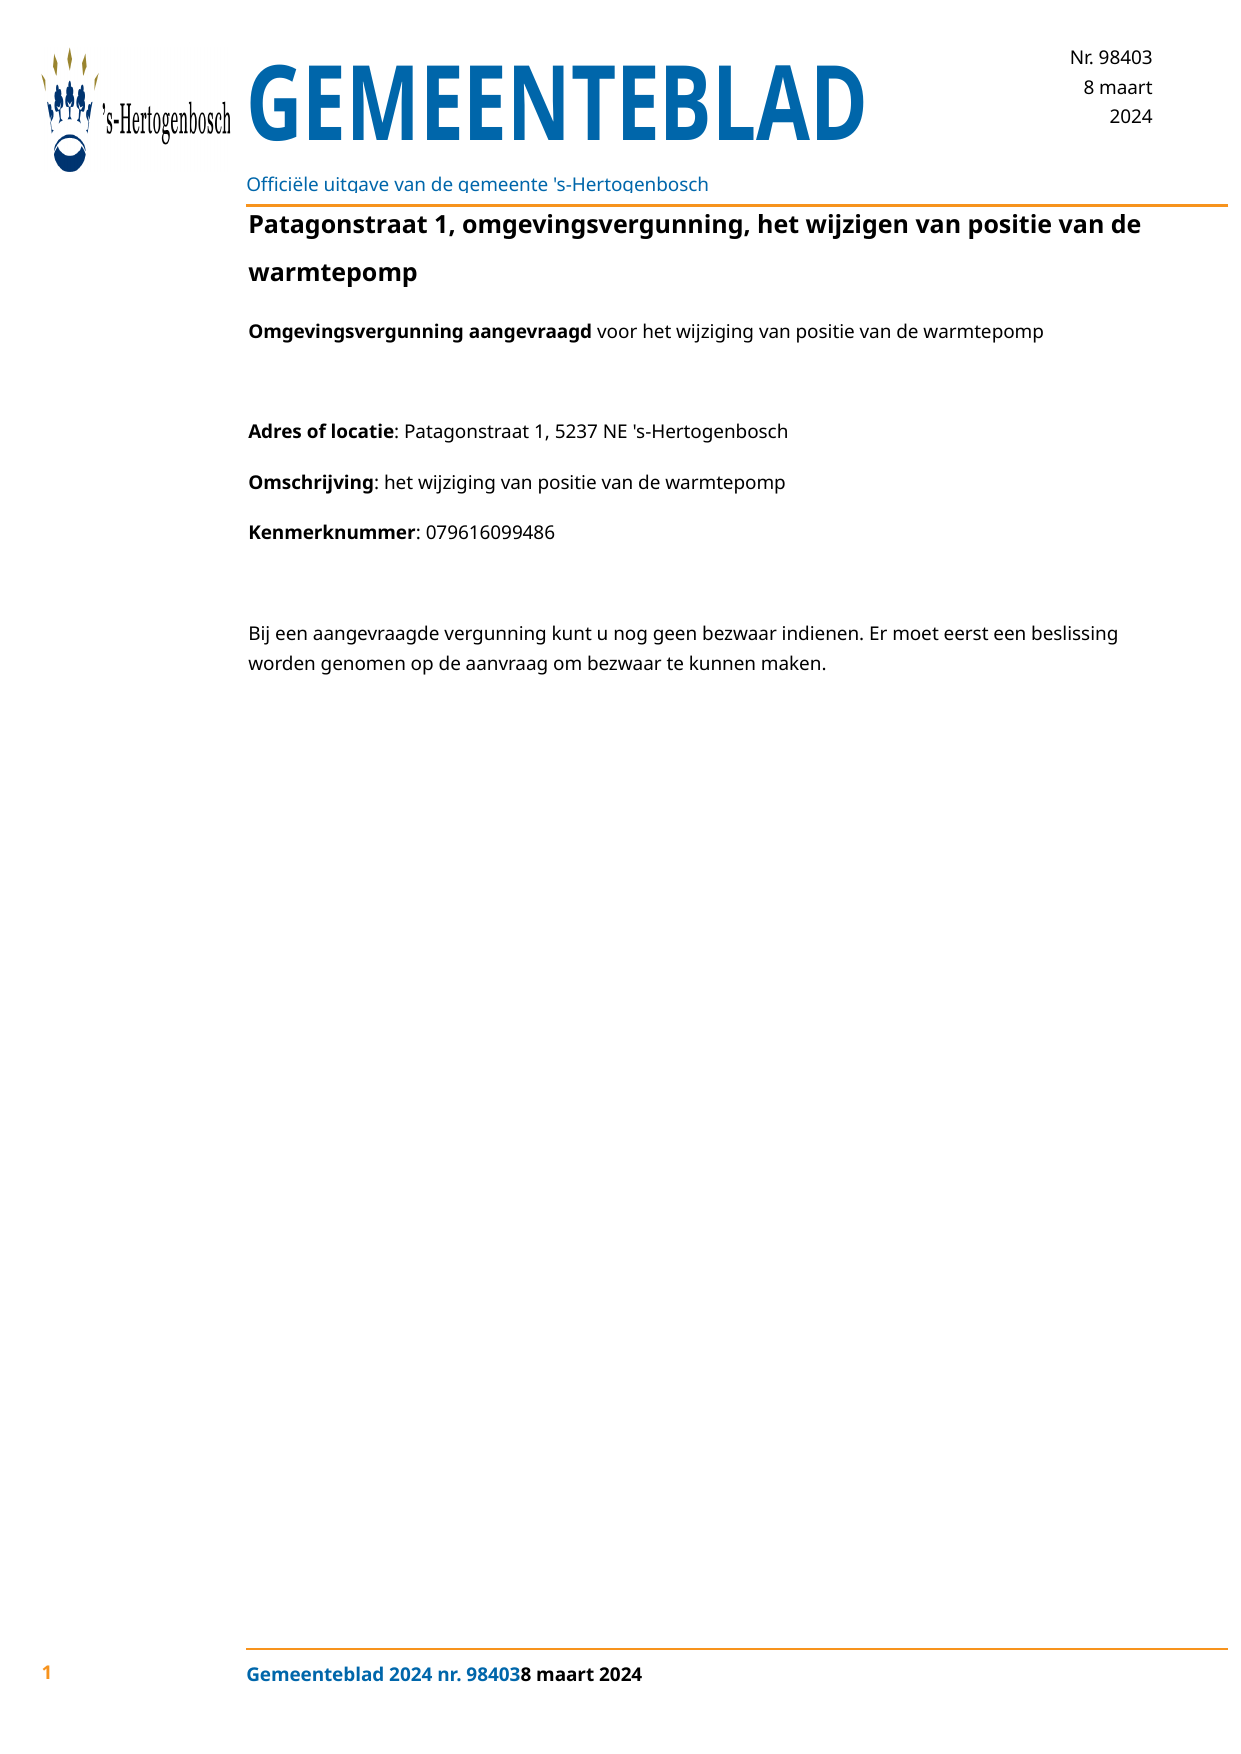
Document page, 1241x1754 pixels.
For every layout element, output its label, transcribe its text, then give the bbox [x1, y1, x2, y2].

text Adres of locatie: Patagonstraat 1, 5237 NE 's-Hertogenbosch [248, 419, 1152, 444]
text Bij een aangevraagde vergunning kunt u nog geen bezwaar indienen. Er moet eerst een beslissing worden genomen op de aanvraag om bezwaar te kunnen maken. [248, 620, 1152, 676]
text Omschrijving: het wijziging van positie van de warmtepomp [248, 469, 1152, 495]
text Patagonstraat 1, omgevingsvergunning, het wijzigen van positie van de warmtepomp [248, 207, 1152, 288]
text Omgevingsvergunning aangevraagd voor het wijziging van positie van de warmtepomp [248, 318, 1152, 344]
text Kenmerknummer: 079616099486 [248, 519, 1152, 545]
picture [41, 47, 231, 172]
